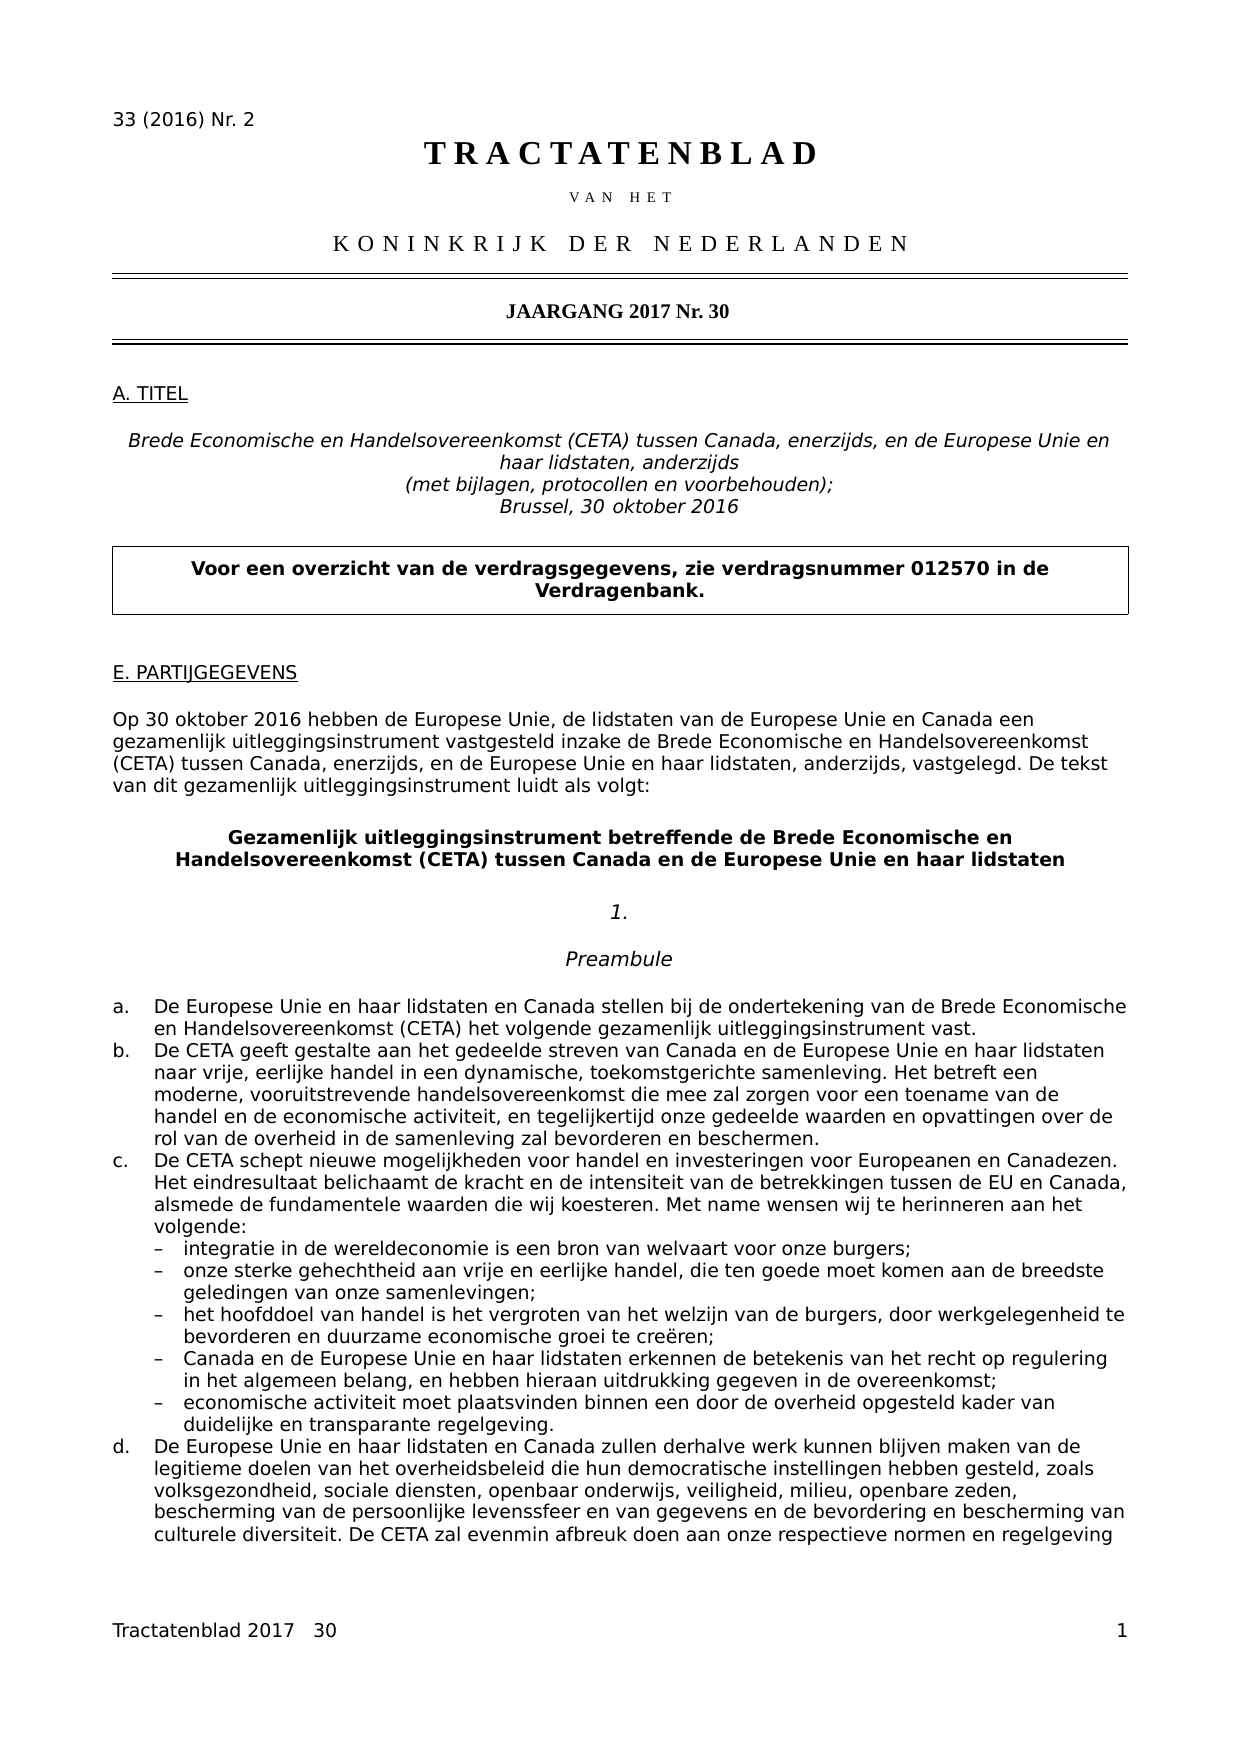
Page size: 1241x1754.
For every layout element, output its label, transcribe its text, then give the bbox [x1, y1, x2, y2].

text Op 30 oktober 2016 hebben de Europese Unie, de lidstaten van de Europese Unie en Canada een gezamenlijk uitleggingsinstrument vastgesteld inzake de Brede Economische en Handelsovereenkomst (CETA) tussen Canada, enerzijds, en de Europese Unie en haar lidstaten, anderzijds, vastgelegd. De tekst van dit gezamenlijk uitleggingsinstrument luidt als volgt: [112, 709, 1128, 797]
text – economische activiteit moet plaatsvinden binnen een door de overheid opgesteld kader van duidelijke en transparante regelgeving. [153, 1392, 1128, 1436]
text TRACTATENBLAD [112, 133, 1128, 172]
subtitle Gezamenlijk uitleggingsinstrument betreffende de Brede Economische en Handelsovereenkomst (CETA) tussen Canada en de Europese Unie en haar lidstaten [112, 827, 1128, 871]
text KONINKRIJK DER NEDERLANDEN [112, 229, 1128, 256]
text – integratie in de wereldeconomie is een bron van welvaart voor onze burgers; [153, 1238, 1128, 1260]
text – Canada en de Europese Unie en haar lidstaten erkennen de betekenis van het recht op regulering in het algemeen belang, en hebben hieraan uitdrukking gegeven in de overeenkomst; [153, 1348, 1128, 1392]
text d. De Europese Unie en haar lidstaten en Canada zullen derhalve werk kunnen blijven maken van de legitieme doelen van het overheidsbeleid die hun democratische instellingen hebben gesteld, zoals volksgezondheid, sociale diensten, openbaar onderwijs, veiligheid, milieu, openbare zeden, bescherming van de persoonlijke levenssfeer en van gegevens en de bevordering en bescherming van culturele diversiteit. De CETA zal evenmin afbreuk doen aan onze respectieve normen en regelgeving [112, 1436, 1128, 1545]
text c. De CETA schept nieuwe mogelijkheden voor handel en investeringen voor Europeanen en Canadezen. Het eindresultaat belichaamt de kracht en de intensiteit van de betrekkingen tussen de EU en Canada, alsmede de fundamentele waarden die wij koesteren. Met name wensen wij te herinneren aan het volgende: [112, 1150, 1128, 1238]
text – het hoofddoel van handel is het vergroten van het welzijn van de burgers, door werkgelegenheid te bevorderen en duurzame economische groei te creëren; [153, 1304, 1128, 1348]
text (met bijlagen, protocollen en voorbehouden); [112, 474, 1128, 496]
subtitle E. PARTIJGEGEVENS [112, 662, 1128, 684]
text – onze sterke gehechtheid aan vrije en eerlijke handel, die ten goede moet komen aan de breedste geledingen van onze samenlevingen; [153, 1260, 1128, 1304]
text VAN HET [112, 189, 1128, 206]
text a. De Europese Unie en haar lidstaten en Canada stellen bij de ondertekening van de Brede Economische en Handelsovereenkomst (CETA) het volgende gezamenlijk uitleggingsinstrument vast. [112, 996, 1128, 1040]
text 33 (2016) Nr. 2 [112, 109, 1128, 131]
text Brussel, 30 oktober 2016 [112, 496, 1128, 518]
subtitle A. TITEL [112, 383, 1128, 405]
text Brede Economische en Handelsovereenkomst (CETA) tussen Canada, enerzijds, en de Europese Unie en haar lidstaten, anderzijds [112, 430, 1128, 474]
text JAARGANG 2017 Nr. 30 [112, 299, 1128, 323]
text b. De CETA geeft gestalte aan het gedeelde streven van Canada en de Europese Unie en haar lidstaten naar vrije, eerlijke handel in een dynamische, toekomstgerichte samenleving. Het betreft een moderne, vooruitstrevende handelsovereenkomst die mee zal zorgen voor een toename van de handel en de economische activiteit, en tegelijkertijd onze gedeelde waarden en opvattingen over de rol van de overheid in de samenleving zal bevorderen en beschermen. [112, 1040, 1128, 1150]
subtitle 1. Preambule [112, 901, 1128, 971]
